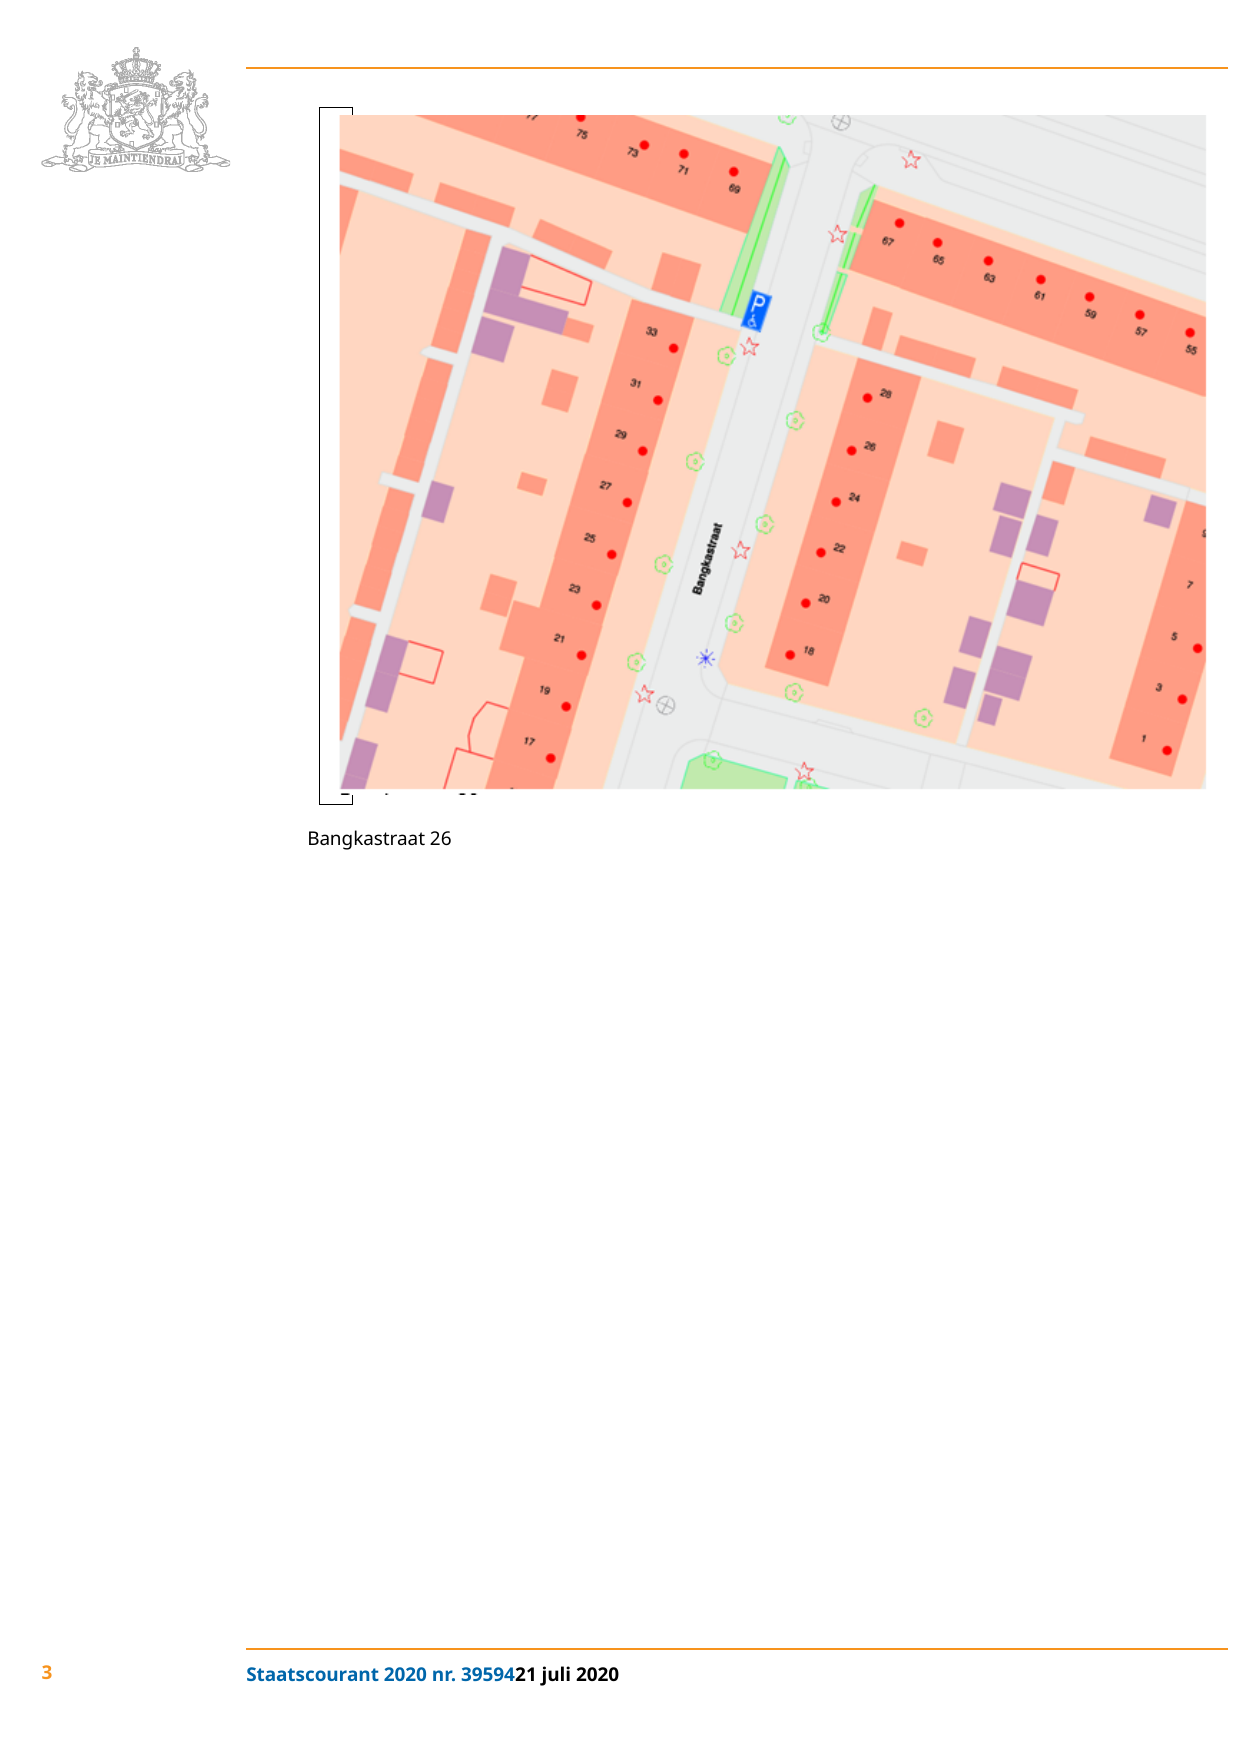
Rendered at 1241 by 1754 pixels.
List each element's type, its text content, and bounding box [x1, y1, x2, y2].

list Bangkastraat 26 [248, 825, 1152, 851]
picture [41, 47, 231, 172]
picture [327, 115, 1232, 795]
